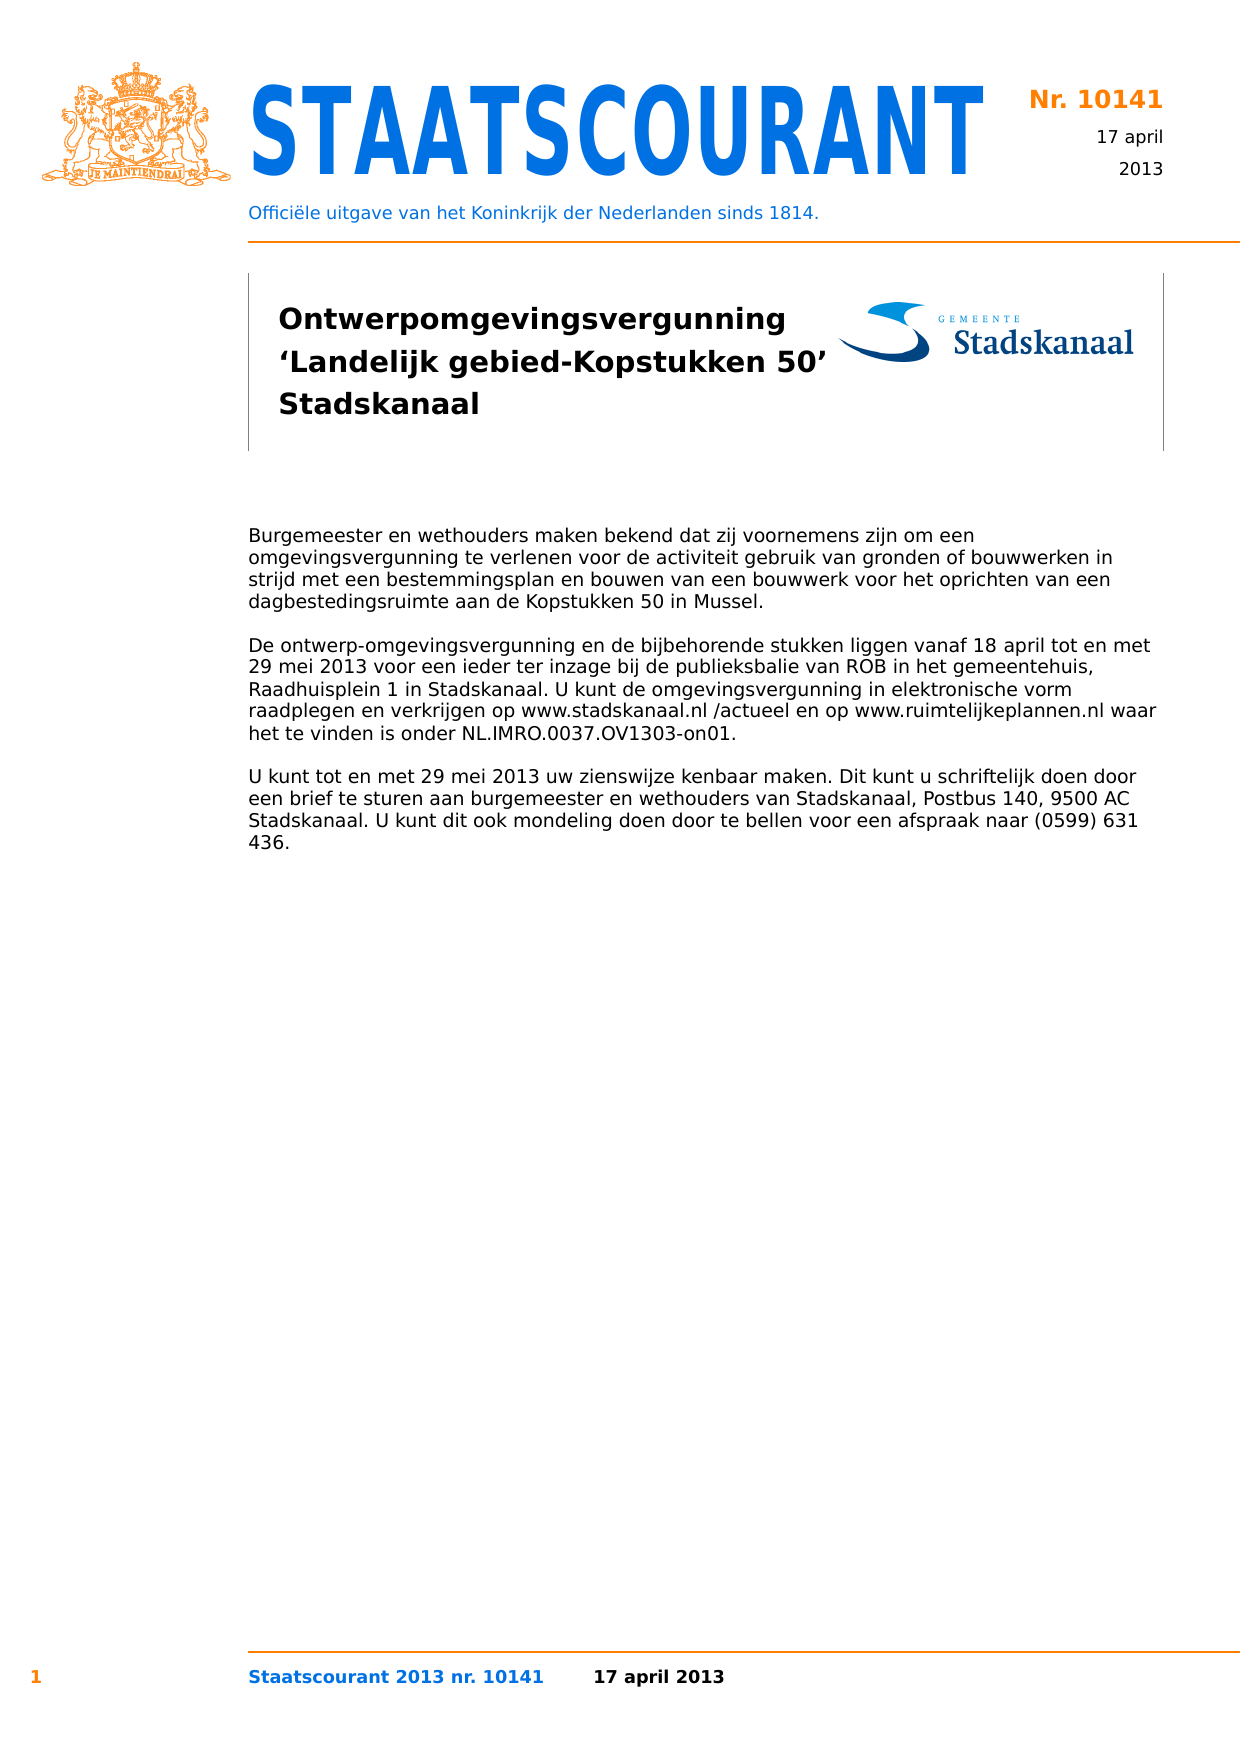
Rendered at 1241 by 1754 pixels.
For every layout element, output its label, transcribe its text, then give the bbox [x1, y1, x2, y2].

table_cell 17 april [998, 121, 1240, 153]
text Burgemeester en wethouders maken bekend dat zij voornemens zijn om een omgevingsvergunning te verlenen voor de activiteit gebruik van gronden of bouwwerken in strijd met een bestemmingsplan en bouwen van een bouwwerk voor het oprichten van een dagbestedingsruimte aan de Kopstukken 50 in Mussel. [248, 525, 1163, 613]
table_cell 2013 [998, 153, 1240, 203]
subtitle Ontwerpomgevingsvergunning ‘Landelijk gebied-Kopstukken 50’ Stadskanaal [249, 273, 1163, 451]
table_header Nr. 10141 [998, 62, 1240, 121]
picture [838, 302, 1134, 362]
table_header STAATSCOURANT [248, 62, 998, 203]
text U kunt tot en met 29 mei 2013 uw zienswijze kenbaar maken. Dit kunt u schriftelijk doen door een brief te sturen aan burgemeester en wethouders van Stadskanaal, Postbus 140, 9500 AC Stadskanaal. U kunt dit ook mondeling doen door te bellen voor een afspraak naar (0599) 631 436. [248, 766, 1163, 854]
table_header [25, 62, 248, 241]
text De ontwerp-omgevingsvergunning en de bijbehorende stukken liggen vanaf 18 april tot en met 29 mei 2013 voor een ieder ter inzage bij de publieksbalie van ROB in het gemeentehuis, Raadhuisplein 1 in Stadskanaal. U kunt de omgevingsvergunning in elektronische vorm raadplegen en verkrijgen op www.stadskanaal.nl /actueel en op www.ruimtelijkeplannen.nl waar het te vinden is onder NL.IMRO.0037.OV1303-on01. [248, 634, 1163, 744]
table_cell Officiële uitgave van het Koninkrijk der Nederlanden sinds 1814. [248, 203, 1240, 241]
picture [41, 62, 231, 186]
